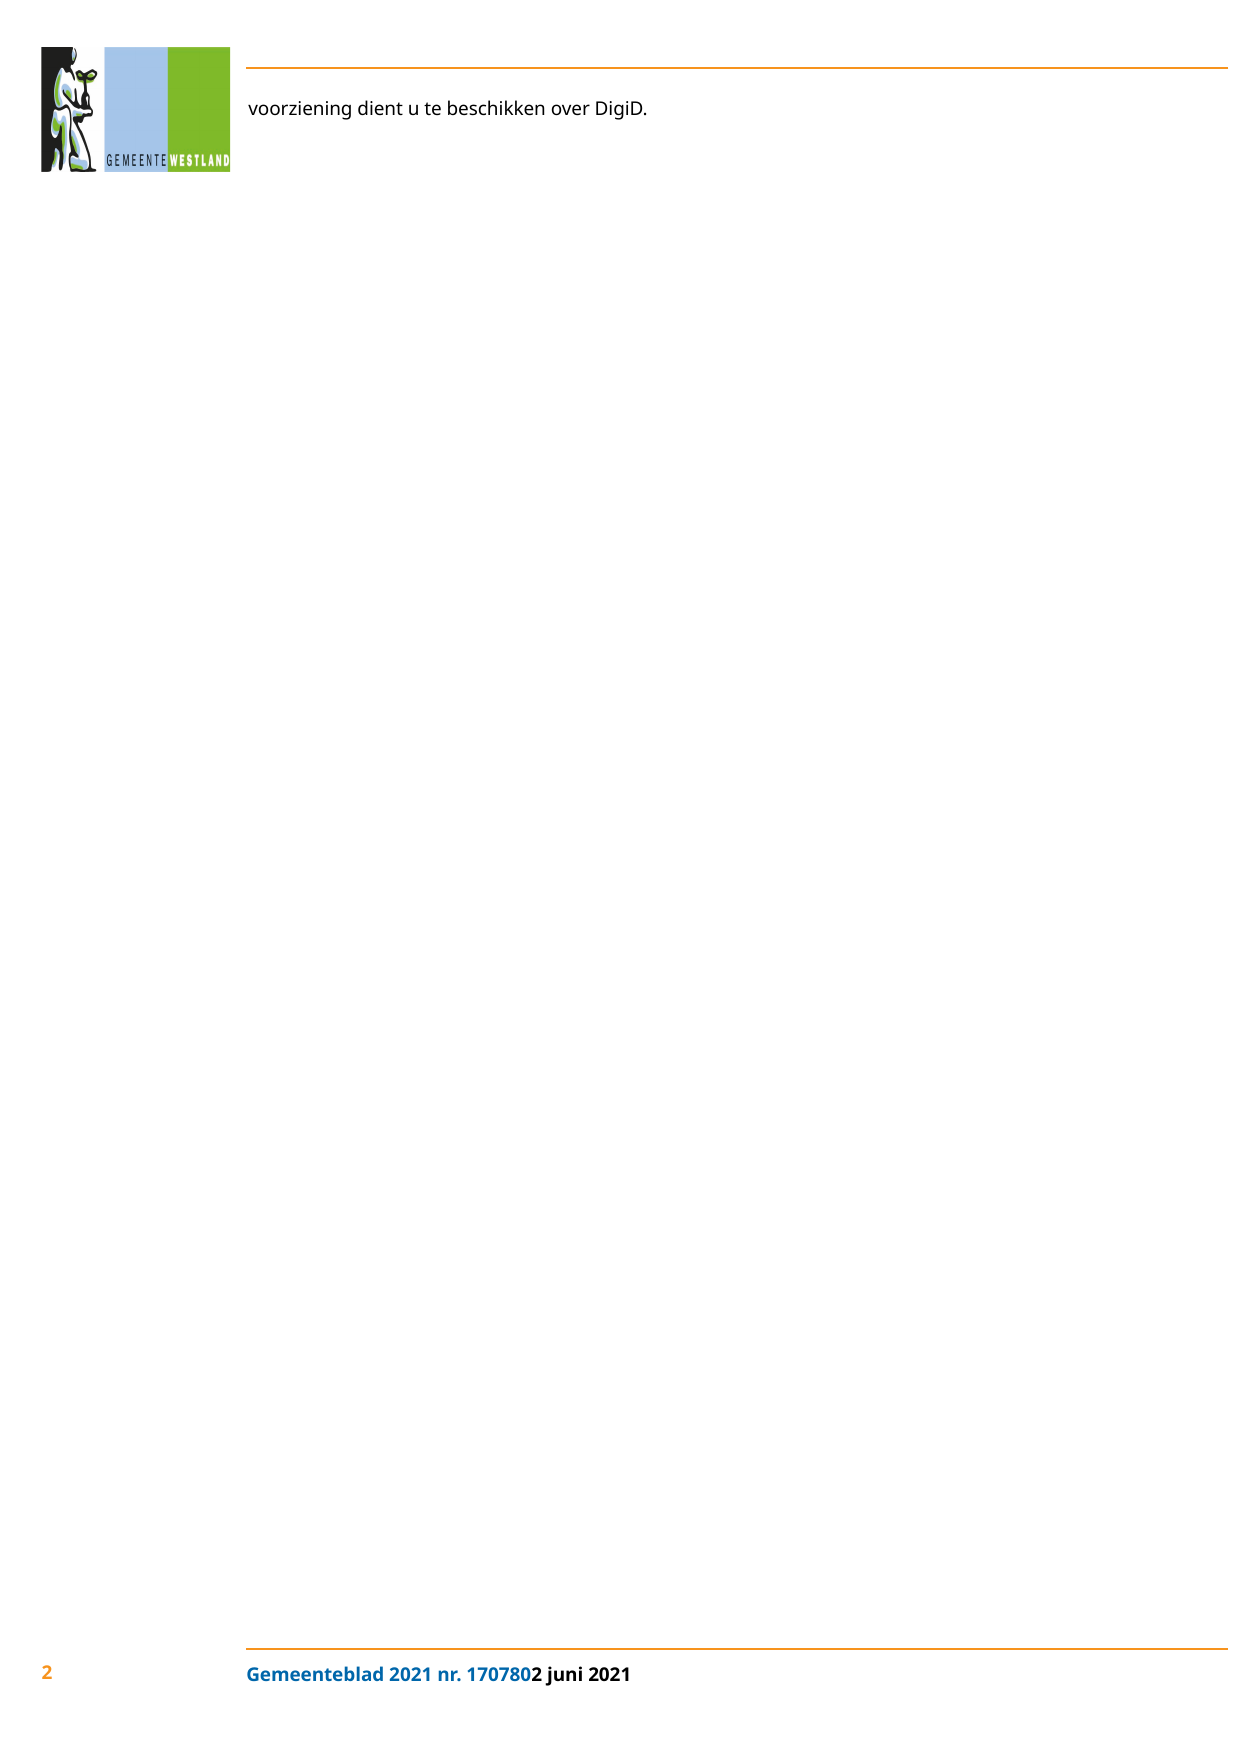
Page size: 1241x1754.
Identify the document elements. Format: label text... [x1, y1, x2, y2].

picture [41, 47, 231, 172]
text voorziening dient u te beschikken over DigiD. [248, 95, 1152, 121]
